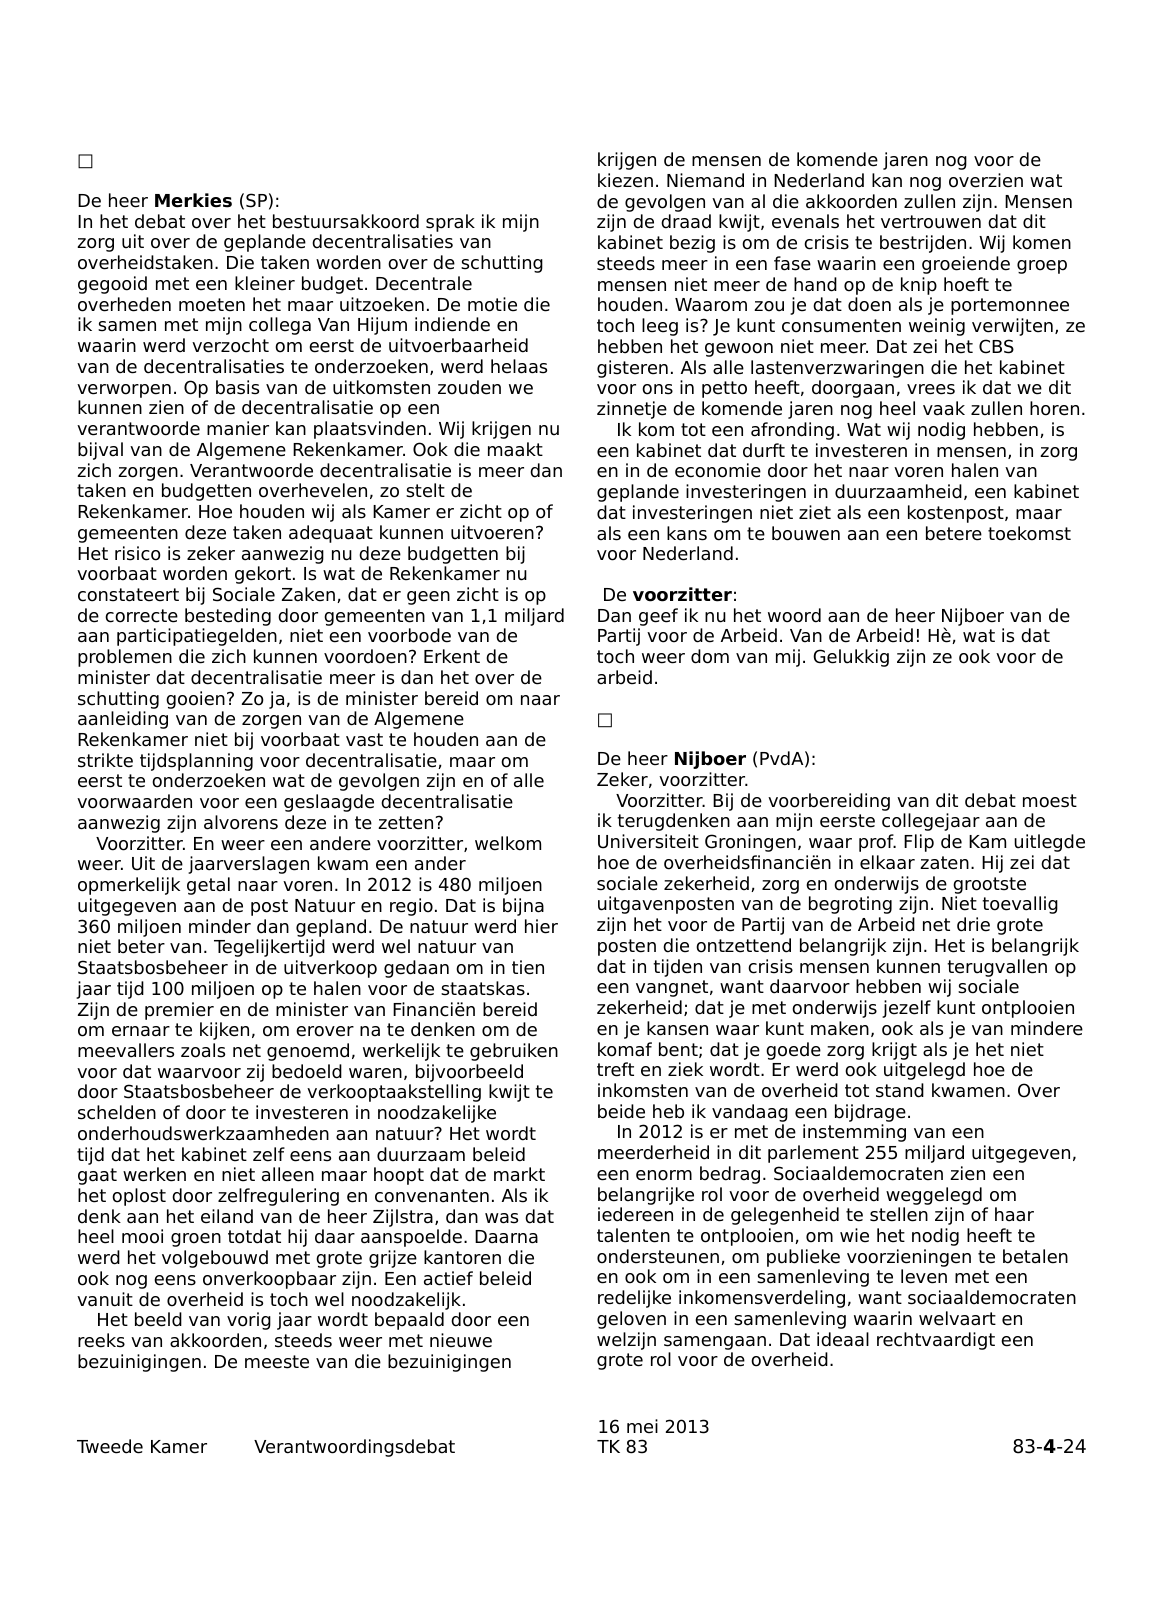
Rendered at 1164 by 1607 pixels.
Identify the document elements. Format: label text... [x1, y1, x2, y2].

text In het debat over het bestuursakkoord sprak ik mijn zorg uit over de geplande decentralisaties van overheidstaken. Die taken worden over de schutting gegooid met een kleiner budget. Decentrale overheden moeten het maar uitzoeken. De motie die ik samen met mijn collega Van Hijum indiende en waarin werd verzocht om eerst de uitvoerbaarheid van de decentralisaties te onderzoeken, werd helaas verworpen. Op basis van de uitkomsten zouden we kunnen zien of de decentralisatie op een verantwoorde manier kan plaatsvinden. Wij krijgen nu bijval van de Algemene Rekenkamer. Ook die maakt zich zorgen. Verantwoorde decentralisatie is meer dan taken en budgetten overhevelen, zo stelt de Rekenkamer. Hoe houden wij als Kamer er zicht op of gemeenten deze taken adequaat kunnen uitvoeren? Het risico is zeker aanwezig nu deze budgetten bij voorbaat worden gekort. Is wat de Rekenkamer nu constateert bij Sociale Zaken, dat er geen zicht is op de correcte besteding door gemeenten van 1,1 miljard aan participatiegelden, niet een voorbode van de problemen die zich kunnen voordoen? Erkent de minister dat decentralisatie meer is dan het over de schutting gooien? Zo ja, is de minister bereid om naar aanleiding van de zorgen van de Algemene Rekenkamer niet bij voorbaat vast te houden aan de strikte tijdsplanning voor decentralisatie, maar om eerst te onderzoeken wat de gevolgen zijn en of alle voorwaarden voor een geslaagde decentralisatie aanwezig zijn alvorens deze in te zetten? [77, 212, 567, 833]
text Voorzitter. Bij de voorbereiding van dit debat moest ik terugdenken aan mijn eerste collegejaar aan de Universiteit Groningen, waar prof. Flip de Kam uitlegde hoe de overheidsfinanciën in elkaar zaten. Hij zei dat sociale zekerheid, zorg en onderwijs de grootste uitgavenposten van de begroting zijn. Niet toevallig zijn het voor de Partij van de Arbeid net drie grote posten die ontzettend belangrijk zijn. Het is belangrijk dat in tijden van crisis mensen kunnen terugvallen op een vangnet, want daarvoor hebben wij sociale zekerheid; dat je met onderwijs jezelf kunt ontplooien en je kansen waar kunt maken, ook als je van mindere komaf bent; dat je goede zorg krijgt als je het niet treft en ziek wordt. Er werd ook uitgelegd hoe de inkomsten van de overheid tot stand kwamen. Over beide heb ik vandaag een bijdrage. [596, 791, 1087, 1122]
text De heer Merkies (SP): [77, 191, 567, 212]
text De voorzitter: [596, 585, 1087, 606]
text krijgen de mensen de komende jaren nog voor de kiezen. Niemand in Nederland kan nog overzien wat de gevolgen van al die akkoorden zullen zijn. Mensen zijn de draad kwijt, evenals het vertrouwen dat dit kabinet bezig is om de crisis te bestrijden. Wij komen steeds meer in een fase waarin een groeiende groep mensen niet meer de hand op de knip hoeft te houden. Waarom zou je dat doen als je portemonnee toch leeg is? Je kunt consumenten weinig verwijten, ze hebben het gewoon niet meer. Dat zei het CBS gisteren. Als alle lastenverzwaringen die het kabinet voor ons in petto heeft, doorgaan, vrees ik dat we dit zinnetje de komende jaren nog heel vaak zullen horen. [596, 150, 1087, 420]
text Ik kom tot een afronding. Wat wij nodig hebben, is een kabinet dat durft te investeren in mensen, in zorg en in de economie door het naar voren halen van geplande investeringen in duurzaamheid, een kabinet dat investeringen niet ziet als een kostenpost, maar als een kans om te bouwen aan een betere toekomst voor Nederland. [596, 420, 1087, 565]
text □ [596, 708, 1087, 729]
text Zeker, voorzitter. [596, 770, 1087, 791]
text Dan geef ik nu het woord aan de heer Nijboer van de Partij voor de Arbeid. Van de Arbeid! Hè, wat is dat toch weer dom van mij. Gelukkig zijn ze ook voor de arbeid. [596, 606, 1087, 688]
text Voorzitter. En weer een andere voorzitter, welkom weer. Uit de jaarverslagen kwam een ander opmerkelijk getal naar voren. In 2012 is 480 miljoen uitgegeven aan de post Natuur en regio. Dat is bijna 360 miljoen minder dan gepland. De natuur werd hier niet beter van. Tegelijkertijd werd wel natuur van Staatsbosbeheer in de uitverkoop gedaan om in tien jaar tijd 100 miljoen op te halen voor de staatskas. Zijn de premier en de minister van Financiën bereid om ernaar te kijken, om erover na te denken om de meevallers zoals net genoemd, werkelijk te gebruiken voor dat waarvoor zij bedoeld waren, bijvoorbeeld door Staatsbosbeheer de verkooptaakstelling kwijt te schelden of door te investeren in noodzakelijke onderhoudswerkzaamheden aan natuur? Het wordt tijd dat het kabinet zelf eens aan duurzaam beleid gaat werken en niet alleen maar hoopt dat de markt het oplost door zelfregulering en convenanten. Als ik denk aan het eiland van de heer Zijlstra, dan was dat heel mooi groen totdat hij daar aanspoelde. Daarna werd het volgebouwd met grote grijze kantoren die ook nog eens onverkoopbaar zijn. Een actief beleid vanuit de overheid is toch wel noodzakelijk. [77, 833, 567, 1310]
text Het beeld van vorig jaar wordt bepaald door een reeks van akkoorden, steeds weer met nieuwe bezuinigingen. De meeste van die bezuinigingen [77, 1310, 567, 1372]
text In 2012 is er met de instemming van een meerderheid in dit parlement 255 miljard uitgegeven, een enorm bedrag. Sociaaldemocraten zien een belangrijke rol voor de overheid weggelegd om iedereen in de gelegenheid te stellen zijn of haar talenten te ontplooien, om wie het nodig heeft te ondersteunen, om publieke voorzieningen te betalen en ook om in een samenleving te leven met een redelijke inkomensverdeling, want sociaaldemocraten geloven in een samenleving waarin welvaart en welzijn samengaan. Dat ideaal rechtvaardigt een grote rol voor de overheid. [596, 1122, 1087, 1371]
text □ [77, 150, 567, 171]
text De heer Nijboer (PvdA): [596, 749, 1087, 770]
